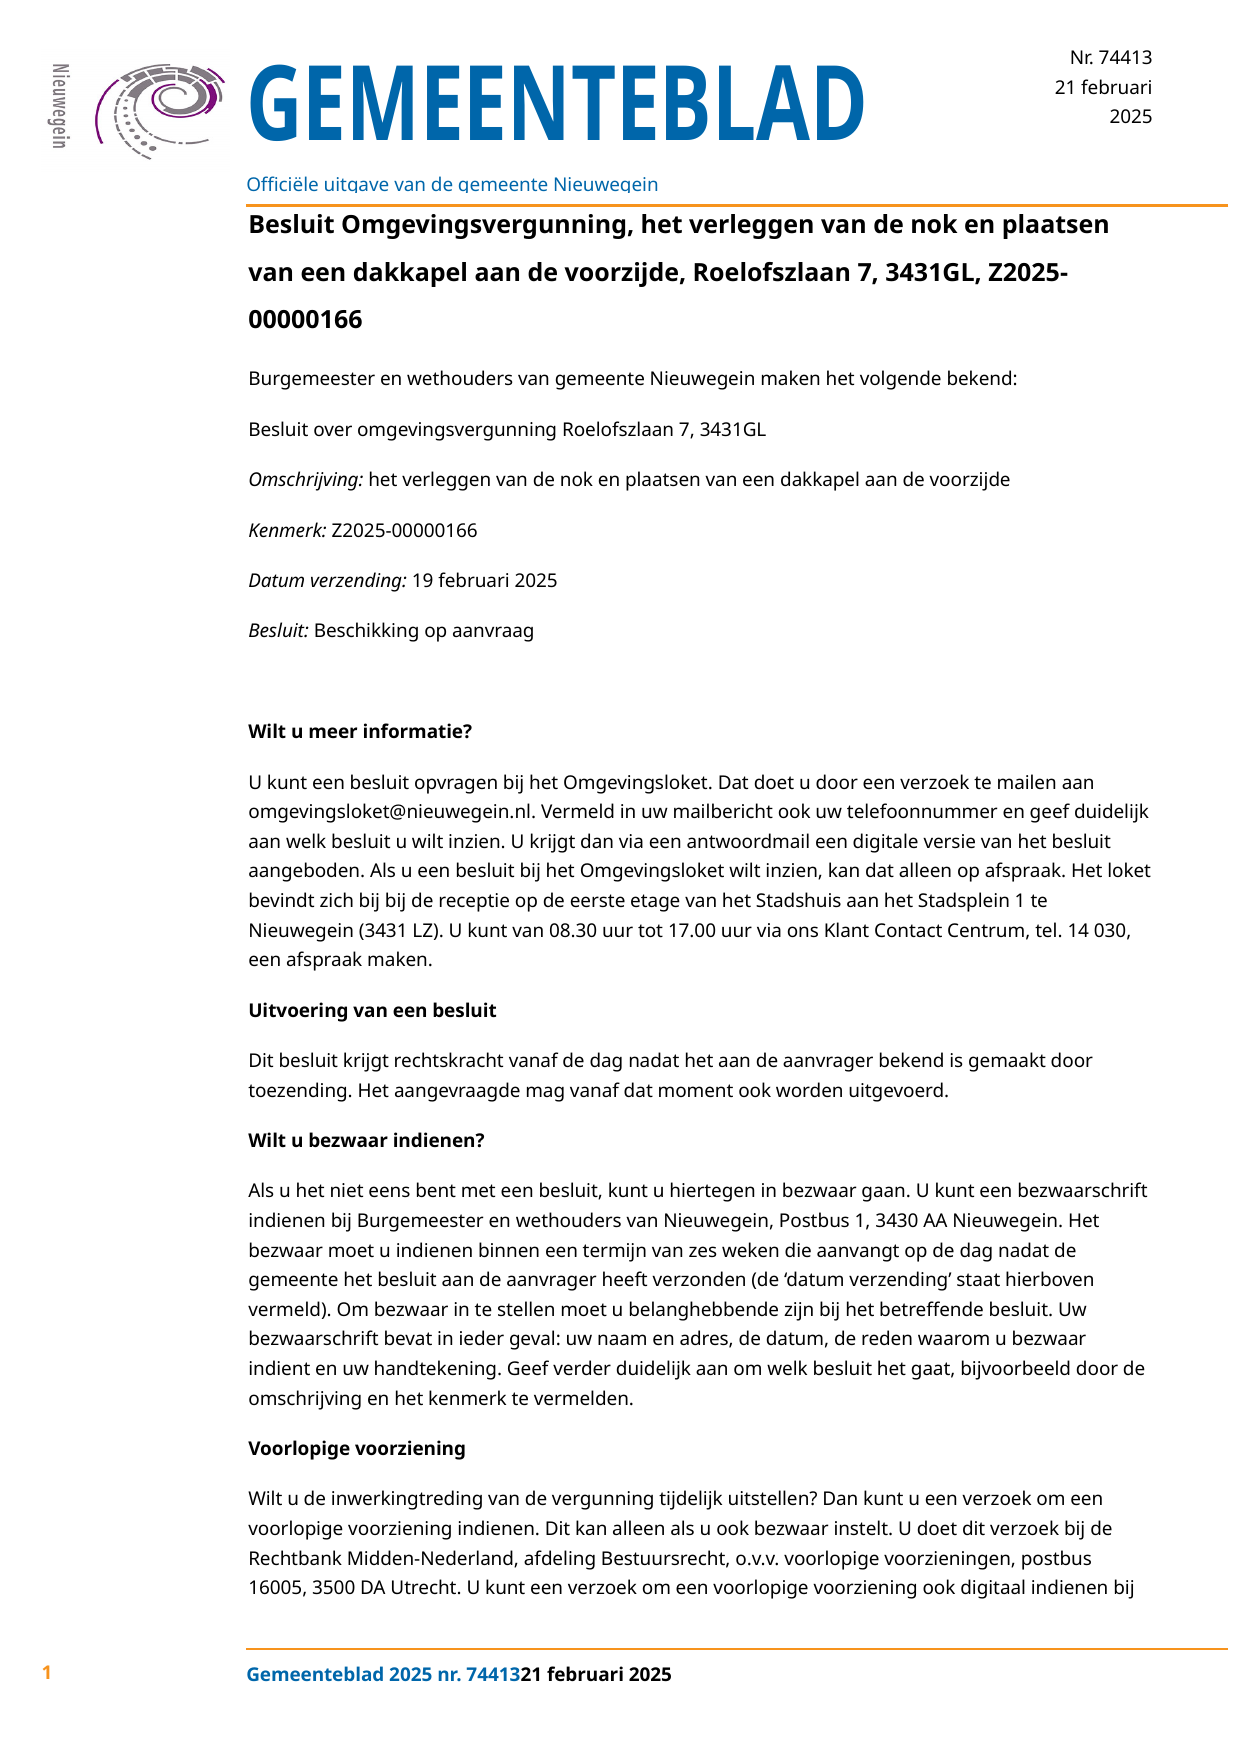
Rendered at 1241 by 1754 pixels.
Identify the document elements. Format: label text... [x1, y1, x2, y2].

text Voorlopige voorziening [248, 1435, 1152, 1461]
text Als u het niet eens bent met een besluit, kunt u hiertegen in bezwaar gaan. U kunt een bezwaarschrift indienen bij Burgemeester en wethouders van Nieuwegein, Postbus 1, 3430 AA Nieuwegein. Het bezwaar moet u indienen binnen een termijn van zes weken die aanvangt op de dag nadat de gemeente het besluit aan de aanvrager heeft verzonden (de ‘datum verzending’ staat hierboven vermeld). Om bezwaar in te stellen moet u belanghebbende zijn bij het betreffende besluit. Uw bezwaarschrift bevat in ieder geval: uw naam en adres, de datum, de reden waarom u bezwaar indient en uw handtekening. Geef verder duidelijk aan om welk besluit het gaat, bijvoorbeeld door de omschrijving en het kenmerk te vermelden. [248, 1178, 1152, 1410]
text Wilt u de inwerkingtreding van de vergunning tijdelijk uitstellen? Dan kunt u een verzoek om een voorlopige voorziening indienen. Dit kan alleen als u ook bezwaar instelt. U doet dit verzoek bij de Rechtbank Midden-Nederland, afdeling Bestuursrecht, o.v.v. voorlopige voorzieningen, postbus 16005, 3500 DA Utrecht. U kunt een verzoek om een voorlopige voorziening ook digitaal indienen bij [248, 1486, 1152, 1600]
text Dit besluit krijgt rechtskracht vanaf de dag nadat het aan de aanvrager bekend is gemaakt door toezending. Het aangevraagde mag vanaf dat moment ook worden uitgevoerd. [248, 1047, 1152, 1102]
text Uitvoering van een besluit [248, 997, 1152, 1022]
picture [41, 47, 231, 172]
text Datum verzending: 19 februari 2025 [248, 567, 1152, 593]
text Besluit over omgevingsvergunning Roelofszlaan 7, 3431GL [248, 416, 1152, 442]
text Besluit Omgevingsvergunning, het verleggen van de nok en plaatsen van een dakkapel aan de voorzijde, Roelofszlaan 7, 3431GL, Z2025-00000166 [248, 207, 1152, 336]
text Burgemeester en wethouders van gemeente Nieuwegein maken het volgende bekend: [248, 366, 1152, 391]
text Besluit: Beschikking op aanvraag [248, 618, 1152, 643]
text Wilt u bezwaar indienen? [248, 1127, 1152, 1153]
text Kenmerk: Z2025-00000166 [248, 517, 1152, 542]
text Wilt u meer informatie? [248, 718, 1152, 744]
text Omschrijving: het verleggen van de nok en plaatsen van een dakkapel aan de voorzijde [248, 466, 1152, 492]
text U kunt een besluit opvragen bij het Omgevingsloket. Dat doet u door een verzoek te mailen aan omgevingsloket@nieuwegein.nl. Vermeld in uw mailbericht ook uw telefoonnummer en geef duidelijk aan welk besluit u wilt inzien. U krijgt dan via een antwoordmail een digitale versie van het besluit aangeboden. Als u een besluit bij het Omgevingsloket wilt inzien, kan dat alleen op afspraak. Het loket bevindt zich bij bij de receptie op de eerste etage van het Stadshuis aan het Stadsplein 1 te Nieuwegein (3431 LZ). U kunt van 08.30 uur tot 17.00 uur via ons Klant Contact Centrum, tel. 14 030, een afspraak maken. [248, 769, 1152, 972]
